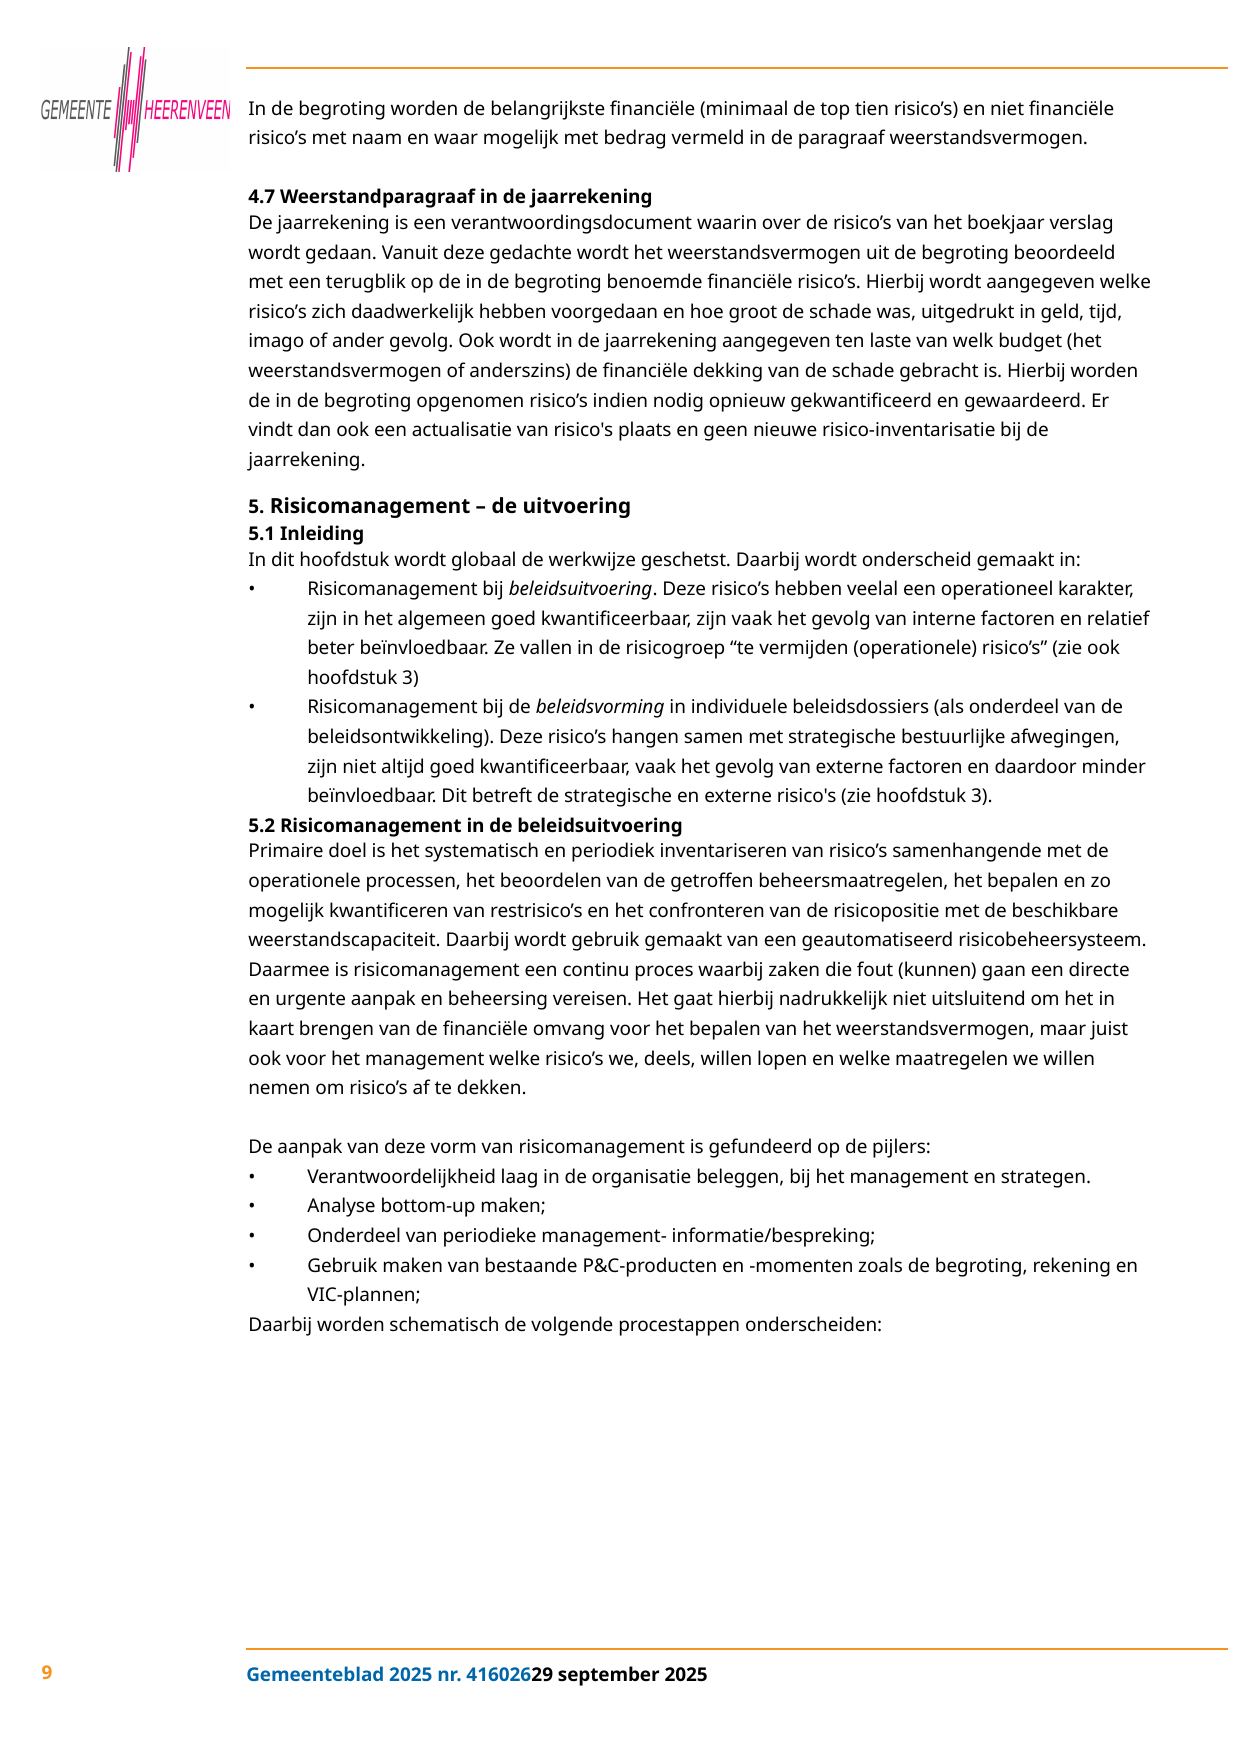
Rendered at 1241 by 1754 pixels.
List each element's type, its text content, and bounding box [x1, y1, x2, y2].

text De jaarrekening is een verantwoordingsdocument waarin over de risico’s van het boekjaar verslag wordt gedaan. Vanuit deze gedachte wordt het weerstandsvermogen uit de begroting beoordeeld met een terugblik op de in de begroting benoemde financiële risico’s. Hierbij wordt aangegeven welke risico’s zich daadwerkelijk hebben voorgedaan en hoe groot de schade was, uitgedrukt in geld, tijd, imago of ander gevolg. Ook wordt in de jaarrekening aangegeven ten laste van welk budget (het weerstandsvermogen of anderszins) de financiële dekking van de schade gebracht is. Hierbij worden de in de begroting opgenomen risico’s indien nodig opnieuw gekwantificeerd en gewaardeerd. Er vindt dan ook een actualisatie van risico's plaats en geen nieuwe risico-inventarisatie bij de jaarrekening. [248, 209, 1152, 472]
text 5.1 Inleiding [248, 520, 1152, 546]
list Risicomanagement bij beleidsuitvoering. Deze risico’s hebben veelal een operationeel karakter, zijn in het algemeen goed kwantificeerbaar, zijn vaak het gevolg van interne factoren en relatief beter beïnvloedbaar. Ze vallen in de risicogroep “te vermijden (operationele) risico’s” (zie ook hoofdstuk 3) [248, 575, 1152, 690]
text 5. Risicomanagement – de uitvoering [248, 492, 1152, 520]
text Primaire doel is het systematisch en periodiek inventariseren van risico’s samenhangende met de operationele processen, het beoordelen van de getroffen beheersmaatregelen, het bepalen en zo mogelijk kwantificeren van restrisico’s en het confronteren van de risicopositie met de beschikbare weerstandscapaciteit. Daarbij wordt gebruik gemaakt van een geautomatiseerd risicobeheersysteem. Daarmee is risicomanagement een continu proces waarbij zaken die fout (kunnen) gaan een directe en urgente aanpak en beheersing vereisen. Het gaat hierbij nadrukkelijk niet uitsluitend om het in kaart brengen van de financiële omvang voor het bepalen van het weerstandsvermogen, maar juist ook voor het management welke risico’s we, deels, willen lopen en welke maatregelen we willen nemen om risico’s af te dekken. [248, 838, 1152, 1100]
list Analyse bottom-up maken; [248, 1193, 1152, 1218]
list Risicomanagement bij de beleidsvorming in individuele beleidsdossiers (als onderdeel van de beleidsontwikkeling). Deze risico’s hangen samen met strategische bestuurlijke afwegingen, zijn niet altijd goed kwantificeerbaar, vaak het gevolg van externe factoren en daardoor minder beïnvloedbaar. Dit betreft de strategische en externe risico's (zie hoofdstuk 3). [248, 694, 1152, 808]
text In de begroting worden de belangrijkste financiële (minimaal de top tien risico’s) en niet financiële risico’s met naam en waar mogelijk met bedrag vermeld in de paragraaf weerstandsvermogen. [248, 95, 1152, 150]
text In dit hoofdstuk wordt globaal de werkwijze geschetst. Daarbij wordt onderscheid gemaakt in: [248, 546, 1152, 571]
text 4.7 Weerstandparagraaf in de jaarrekening [248, 183, 1152, 209]
list Onderdeel van periodieke management- informatie/bespreking; [248, 1222, 1152, 1248]
text De aanpak van deze vorm van risicomanagement is gefundeerd op de pijlers: [248, 1133, 1152, 1159]
picture [41, 47, 231, 172]
text 5.2 Risicomanagement in de beleidsuitvoering [248, 812, 1152, 838]
text Daarbij worden schematisch de volgende procestappen onderscheiden: [248, 1311, 1152, 1337]
list Verantwoordelijkheid laag in de organisatie beleggen, bij het management en strategen. [248, 1163, 1152, 1189]
list Gebruik maken van bestaande P&C-producten en -momenten zoals de begroting, rekening en VIC-plannen; [248, 1252, 1152, 1307]
